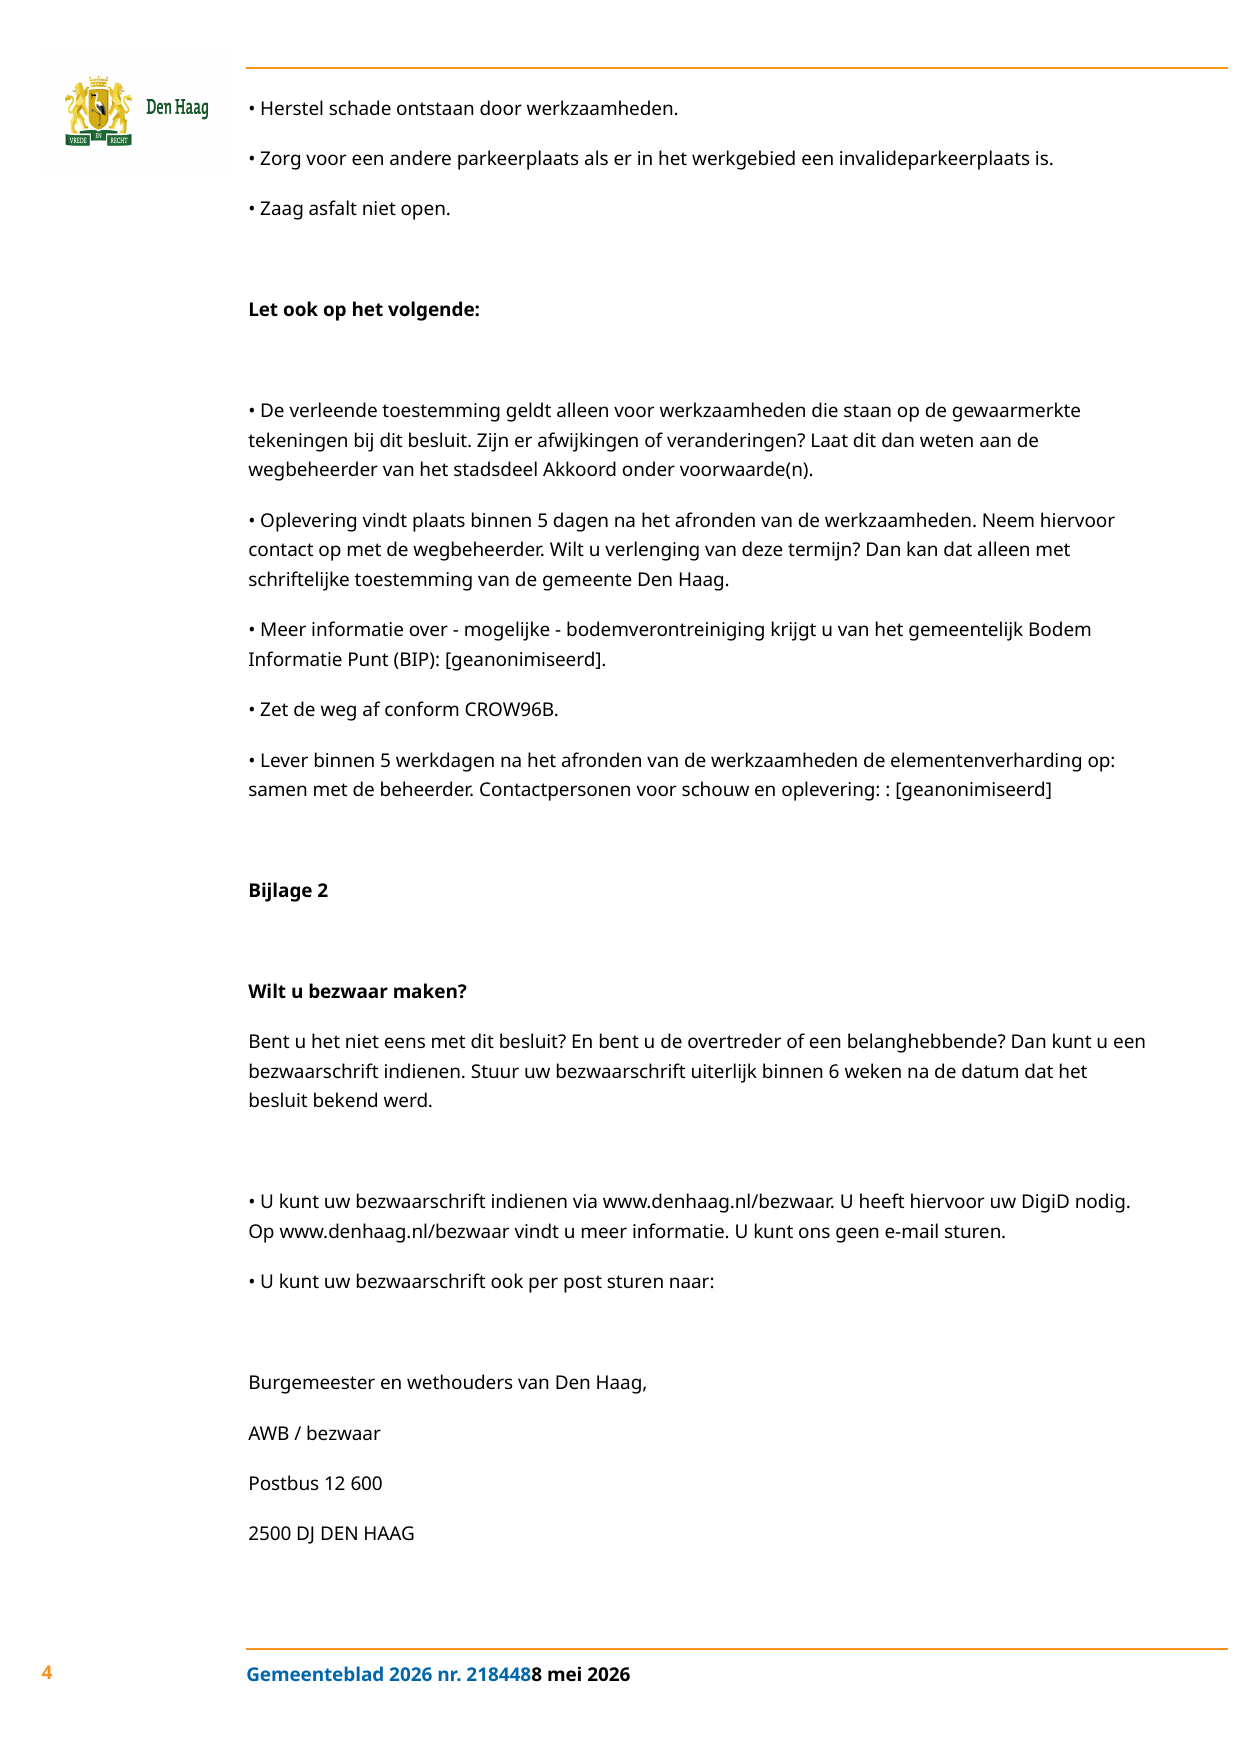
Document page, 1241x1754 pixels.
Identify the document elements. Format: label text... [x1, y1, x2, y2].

text • Zaag asfalt niet open. [248, 196, 1152, 221]
text • Oplevering vindt plaats binnen 5 dagen na het afronden van de werkzaamheden. Neem hiervoor contact op met de wegbeheerder. Wilt u verlenging van deze termijn? Dan kan dat alleen met schriftelijke toestemming van de gemeente Den Haag. [248, 507, 1152, 592]
text • Herstel schade ontstaan door werkzaamheden. [248, 95, 1152, 121]
text • U kunt uw bezwaarschrift ook per post sturen naar: [248, 1268, 1152, 1294]
text Let ook op het volgende: [248, 296, 1152, 322]
text Burgemeester en wethouders van Den Haag, [248, 1369, 1152, 1395]
text AWB / bezwaar [248, 1420, 1152, 1446]
text • Zorg voor een andere parkeerplaats als er in het werkgebied een invalideparkeerplaats is. [248, 145, 1152, 171]
text Wilt u bezwaar maken? [248, 978, 1152, 1004]
text 2500 DJ DEN HAAG [248, 1521, 1152, 1546]
text Postbus 12 600 [248, 1470, 1152, 1496]
text • Zet de weg af conform CROW96B. [248, 696, 1152, 722]
text Bijlage 2 [248, 877, 1152, 903]
picture [41, 47, 231, 172]
text • De verleende toestemming geldt alleen voor werkzaamheden die staan op de gewaarmerkte tekeningen bij dit besluit. Zijn er afwijkingen of veranderingen? Laat dit dan weten aan de wegbeheerder van het stadsdeel Akkoord onder voorwaarde(n). [248, 397, 1152, 482]
text • Lever binnen 5 werkdagen na het afronden van de werkzaamheden de elementenverharding op: samen met de beheerder. Contactpersonen voor schouw en oplevering: : [geanonimiseerd] [248, 747, 1152, 802]
text Bent u het niet eens met dit besluit? En bent u de overtreder of een belanghebbende? Dan kunt u een bezwaarschrift indienen. Stuur uw bezwaarschrift uiterlijk binnen 6 weken na de datum dat het besluit bekend werd. [248, 1028, 1152, 1113]
text • Meer informatie over - mogelijke - bodemverontreiniging krijgt u van het gemeentelijk Bodem Informatie Punt (BIP): [geanonimiseerd]. [248, 616, 1152, 672]
text • U kunt uw bezwaarschrift indienen via www.denhaag.nl/bezwaar. U heeft hiervoor uw DigiD nodig. Op www.denhaag.nl/bezwaar vindt u meer informatie. U kunt ons geen e-mail sturen. [248, 1188, 1152, 1244]
